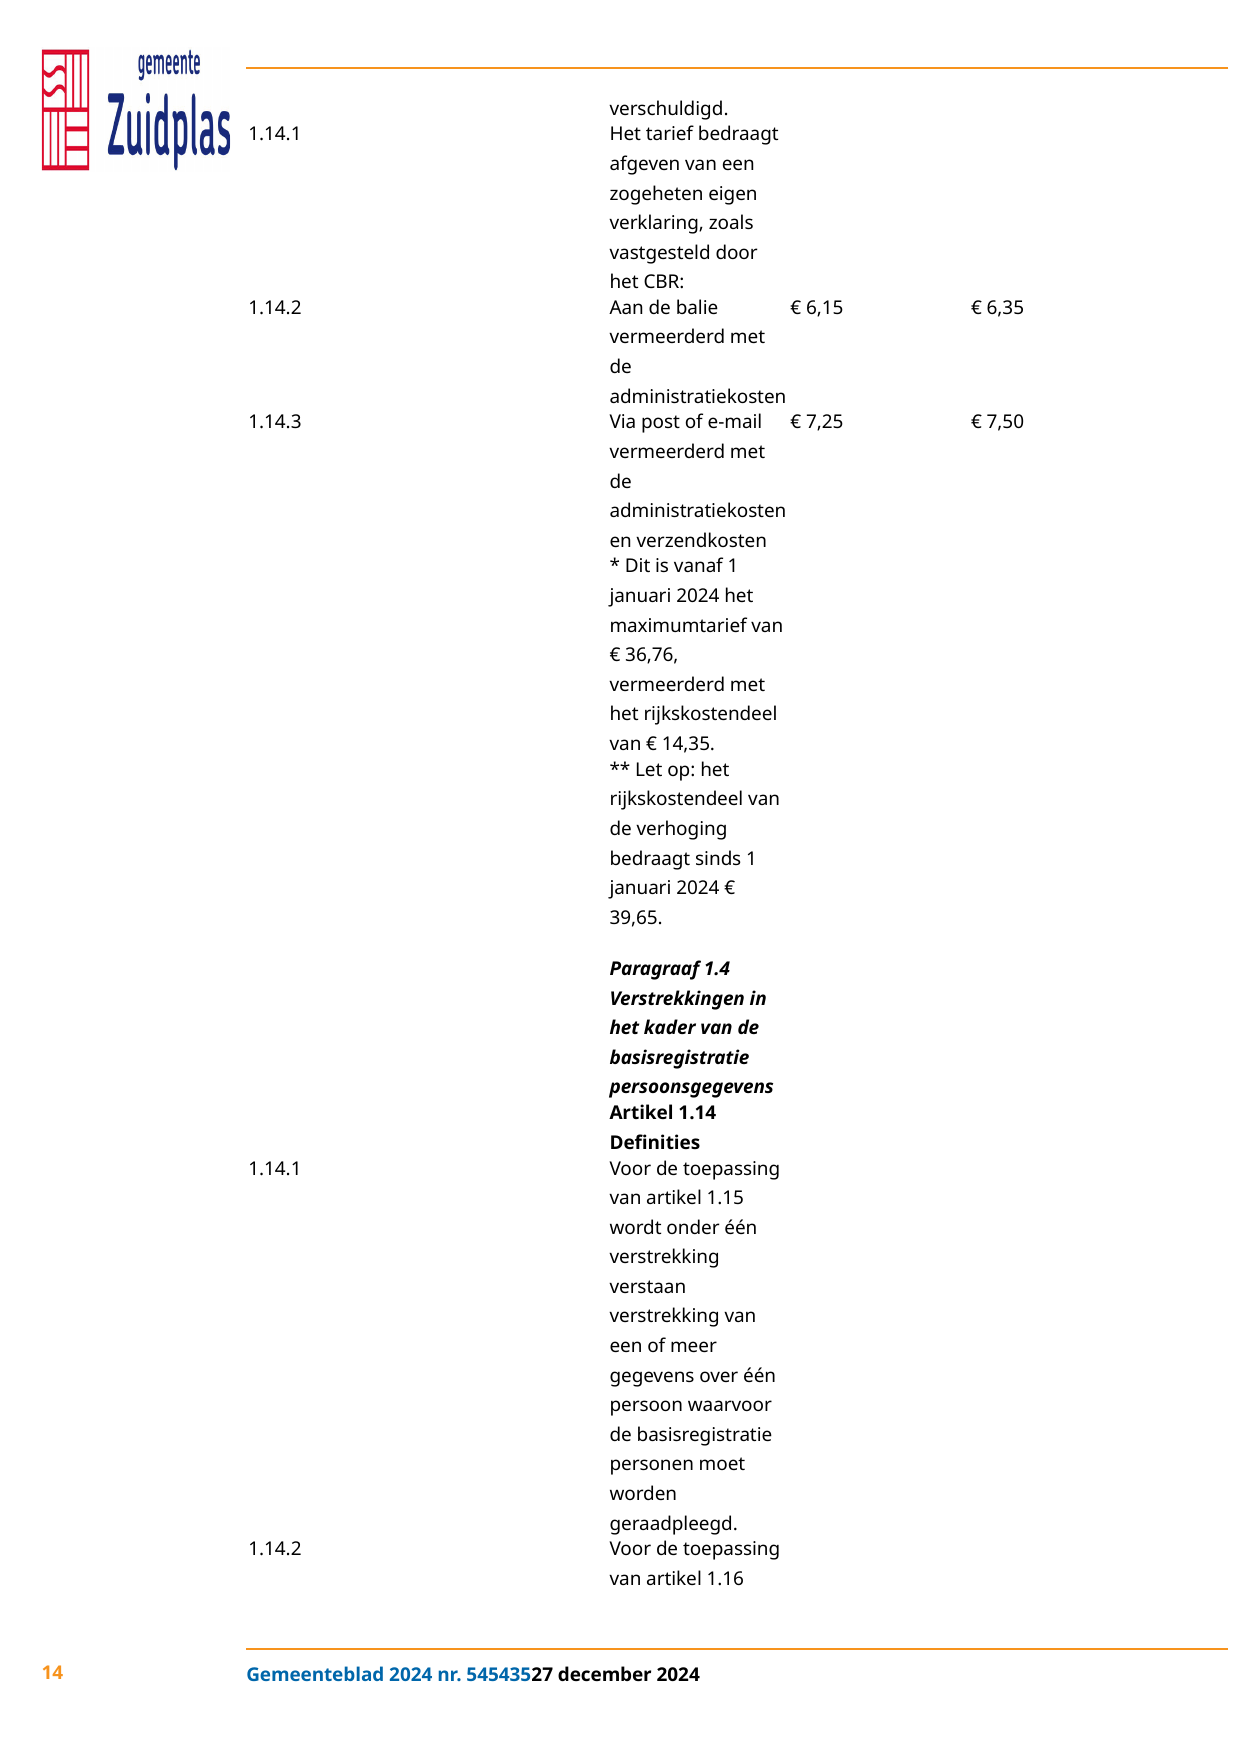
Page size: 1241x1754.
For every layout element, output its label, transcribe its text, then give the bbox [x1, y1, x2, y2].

table_cell 1.14.1 [248, 1155, 429, 1535]
table_cell Voor de toepassing van artikel 1.15 wordt onder één verstrekking verstaan verstrekking van een of meer gegevens over één persoon waarvoor de basisregistratie personen moet worden geraadpleegd. [609, 1155, 790, 1535]
table_cell [971, 95, 1152, 121]
table_cell [790, 121, 971, 294]
table_cell € 6,35 [971, 294, 1152, 409]
table_cell [429, 1535, 609, 1591]
table_cell [429, 95, 609, 121]
table_cell € 7,25 [790, 409, 971, 553]
table_cell € 6,15 [790, 294, 971, 409]
table_cell [971, 121, 1152, 294]
table_cell [971, 955, 1152, 1099]
table_cell Via post of e-mail vermeerderd met de administratiekosten en verzendkosten [609, 409, 790, 553]
table_cell [790, 955, 971, 1099]
table_cell [429, 553, 609, 756]
table_cell [790, 1535, 971, 1591]
table_cell verschuldigd. [609, 95, 790, 121]
table_cell 1.14.2 [248, 1535, 429, 1591]
table_cell [248, 955, 429, 1099]
picture [41, 47, 231, 172]
table_cell [429, 930, 609, 955]
table_cell Artikel 1.14 Definities [609, 1099, 790, 1155]
table_cell 1.14.1 [248, 121, 429, 294]
table_cell [971, 1155, 1152, 1535]
table_cell [971, 1535, 1152, 1591]
table_cell [429, 1155, 609, 1535]
table_cell [971, 1099, 1152, 1155]
table_cell [790, 553, 971, 756]
table_cell [248, 1099, 429, 1155]
table_cell [609, 930, 790, 955]
table_cell 1.14.3 [248, 409, 429, 553]
table_cell [971, 930, 1152, 955]
table_cell Aan de balie vermeerderd met de administratiekosten [609, 294, 790, 409]
table_cell € 7,50 [971, 409, 1152, 553]
table_cell [429, 294, 609, 409]
table_cell [971, 553, 1152, 756]
table_cell [429, 1099, 609, 1155]
table_cell 1.14.2 [248, 294, 429, 409]
table_cell [429, 121, 609, 294]
table_cell [248, 95, 429, 121]
table_cell [248, 756, 429, 929]
table_cell [790, 756, 971, 929]
table_cell * Dit is vanaf 1 januari 2024 het maximumtarief van € 36,76, vermeerderd met het rijkskostendeel van € 14,35. [609, 553, 790, 756]
table_cell [790, 95, 971, 121]
table_cell Het tarief bedraagt afgeven van een zogeheten eigen verklaring, zoals vastgesteld door het CBR: [609, 121, 790, 294]
table_cell [790, 1155, 971, 1535]
table_cell [248, 553, 429, 756]
table_cell Voor de toepassing van artikel 1.16 [609, 1535, 790, 1591]
table_cell [429, 955, 609, 1099]
table_cell Paragraaf 1.4 Verstrekkingen in het kader van de basisregistratie persoonsgegevens [609, 955, 790, 1099]
table_cell ** Let op: het rijkskostendeel van de verhoging bedraagt sinds 1 januari 2024 € 39,65. [609, 756, 790, 929]
table_cell [971, 756, 1152, 929]
table_cell [790, 930, 971, 955]
table_cell [429, 409, 609, 553]
table_cell [429, 756, 609, 929]
table_cell [248, 930, 429, 955]
table_cell [790, 1099, 971, 1155]
